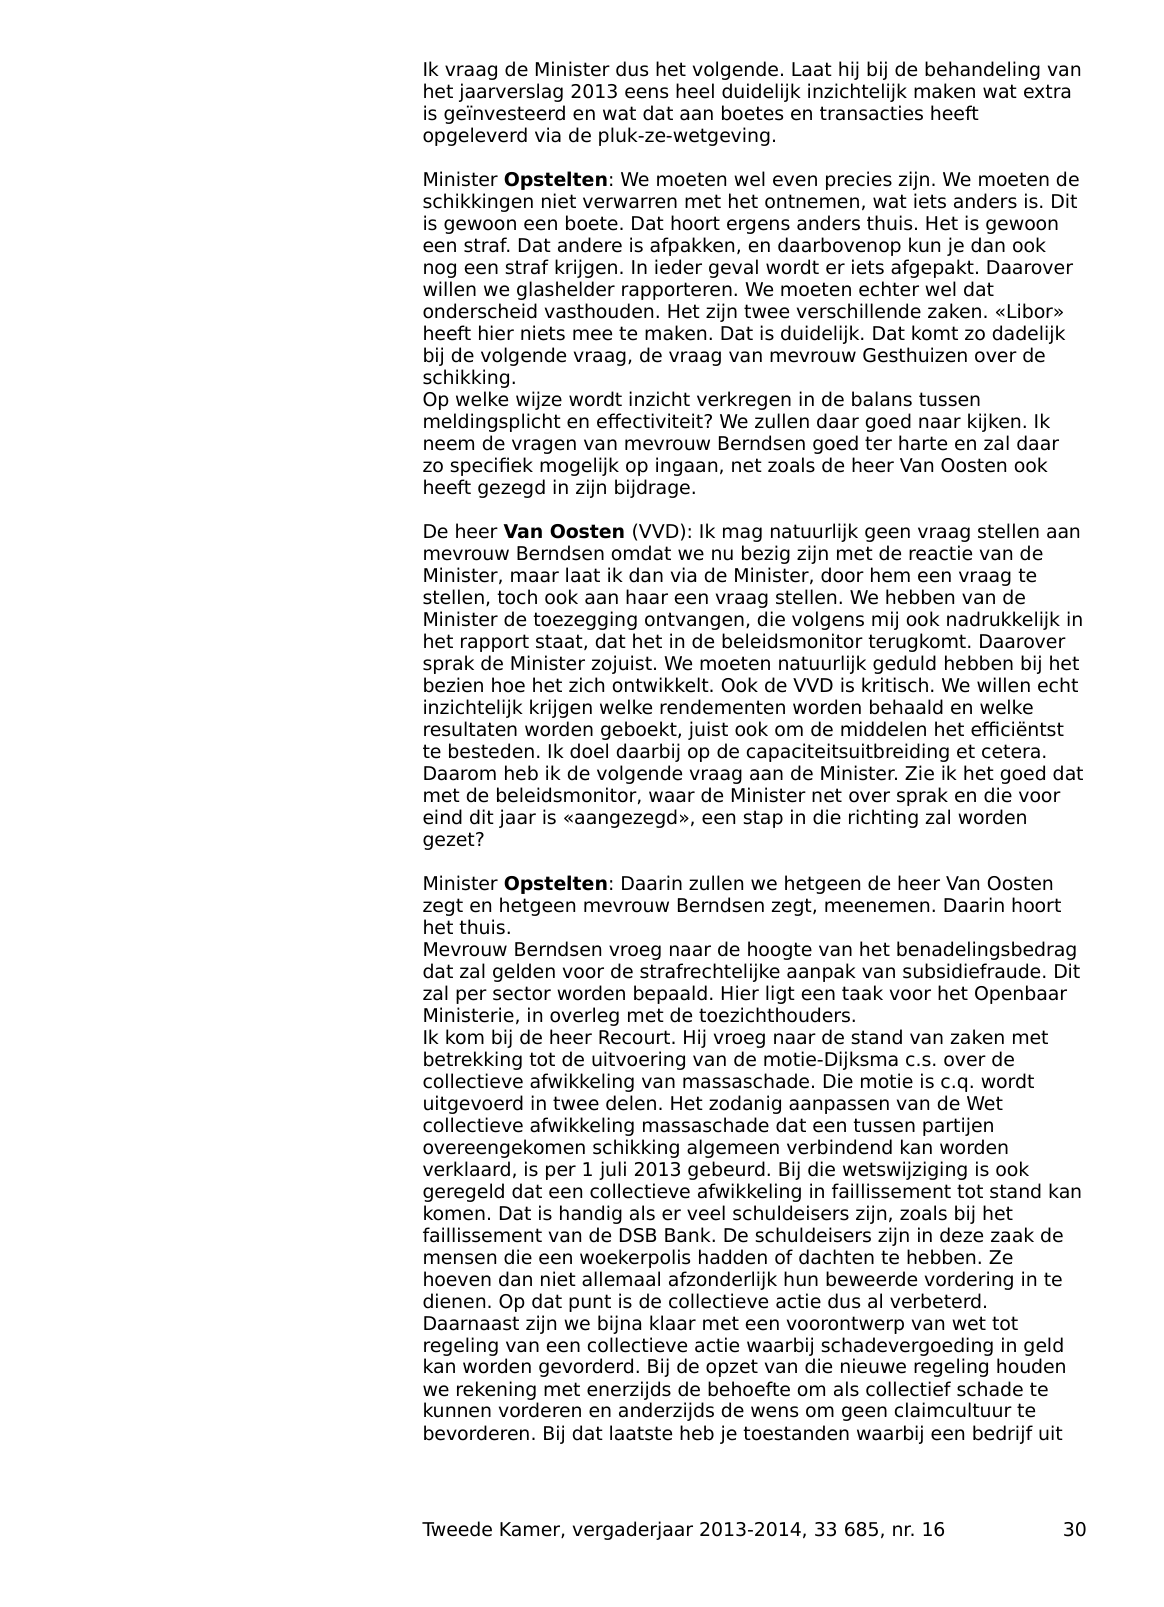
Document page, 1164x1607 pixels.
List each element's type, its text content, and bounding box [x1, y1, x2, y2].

text Op welke wijze wordt inzicht verkregen in de balans tussen meldingsplicht en effectiviteit? We zullen daar goed naar kijken. Ik neem de vragen van mevrouw Berndsen goed ter harte en zal daar zo specifiek mogelijk op ingaan, net zoals de heer Van Oosten ook heeft gezegd in zijn bijdrage. [422, 389, 1087, 499]
text Minister Opstelten: Daarin zullen we hetgeen de heer Van Oosten zegt en hetgeen mevrouw Berndsen zegt, meenemen. Daarin hoort het thuis. [422, 873, 1087, 939]
text Mevrouw Berndsen vroeg naar de hoogte van het benadelingsbedrag dat zal gelden voor de strafrechtelijke aanpak van subsidiefraude. Dit zal per sector worden bepaald. Hier ligt een taak voor het Openbaar Ministerie, in overleg met de toezichthouders. [422, 939, 1087, 1027]
text Ik kom bij de heer Recourt. Hij vroeg naar de stand van zaken met betrekking tot de uitvoering van de motie-Dijksma c.s. over de collectieve afwikkeling van massaschade. Die motie is c.q. wordt uitgevoerd in twee delen. Het zodanig aanpassen van de Wet collectieve afwikkeling massaschade dat een tussen partijen overeengekomen schikking algemeen verbindend kan worden verklaard, is per 1 juli 2013 gebeurd. Bij die wetswijziging is ook geregeld dat een collectieve afwikkeling in faillissement tot stand kan komen. Dat is handig als er veel schuldeisers zijn, zoals bij het faillissement van de DSB Bank. De schuldeisers zijn in deze zaak de mensen die een woekerpolis hadden of dachten te hebben. Ze hoeven dan niet allemaal afzonderlijk hun beweerde vordering in te dienen. Op dat punt is de collectieve actie dus al verbeterd. Daarnaast zijn we bijna klaar met een voorontwerp van wet tot regeling van een collectieve actie waarbij schadevergoeding in geld kan worden gevorderd. Bij de opzet van die nieuwe regeling houden we rekening met enerzijds de behoefte om als collectief schade te kunnen vorderen en anderzijds de wens om geen claimcultuur te bevorderen. Bij dat laatste heb je toestanden waarbij een bedrijf uit [422, 1027, 1087, 1444]
text De heer Van Oosten (VVD): Ik mag natuurlijk geen vraag stellen aan mevrouw Berndsen omdat we nu bezig zijn met de reactie van de Minister, maar laat ik dan via de Minister, door hem een vraag te stellen, toch ook aan haar een vraag stellen. We hebben van de Minister de toezegging ontvangen, die volgens mij ook nadrukkelijk in het rapport staat, dat het in de beleidsmonitor terugkomt. Daarover sprak de Minister zojuist. We moeten natuurlijk geduld hebben bij het bezien hoe het zich ontwikkelt. Ook de VVD is kritisch. We willen echt inzichtelijk krijgen welke rendementen worden behaald en welke resultaten worden geboekt, juist ook om de middelen het efficiëntst te besteden. Ik doel daarbij op de capaciteitsuitbreiding et cetera. Daarom heb ik de volgende vraag aan de Minister. Zie ik het goed dat met de beleidsmonitor, waar de Minister net over sprak en die voor eind dit jaar is «aangezegd», een stap in die richting zal worden gezet? [422, 521, 1087, 851]
text Minister Opstelten: We moeten wel even precies zijn. We moeten de schikkingen niet verwarren met het ontnemen, wat iets anders is. Dit is gewoon een boete. Dat hoort ergens anders thuis. Het is gewoon een straf. Dat andere is afpakken, en daarbovenop kun je dan ook nog een straf krijgen. In ieder geval wordt er iets afgepakt. Daarover willen we glashelder rapporteren. We moeten echter wel dat onderscheid vasthouden. Het zijn twee verschillende zaken. «Libor» heeft hier niets mee te maken. Dat is duidelijk. Dat komt zo dadelijk bij de volgende vraag, de vraag van mevrouw Gesthuizen over de schikking. [422, 169, 1087, 389]
text Ik vraag de Minister dus het volgende. Laat hij bij de behandeling van het jaarverslag 2013 eens heel duidelijk inzichtelijk maken wat extra is geïnvesteerd en wat dat aan boetes en transacties heeft opgeleverd via de pluk-ze-wetgeving. [422, 59, 1087, 147]
